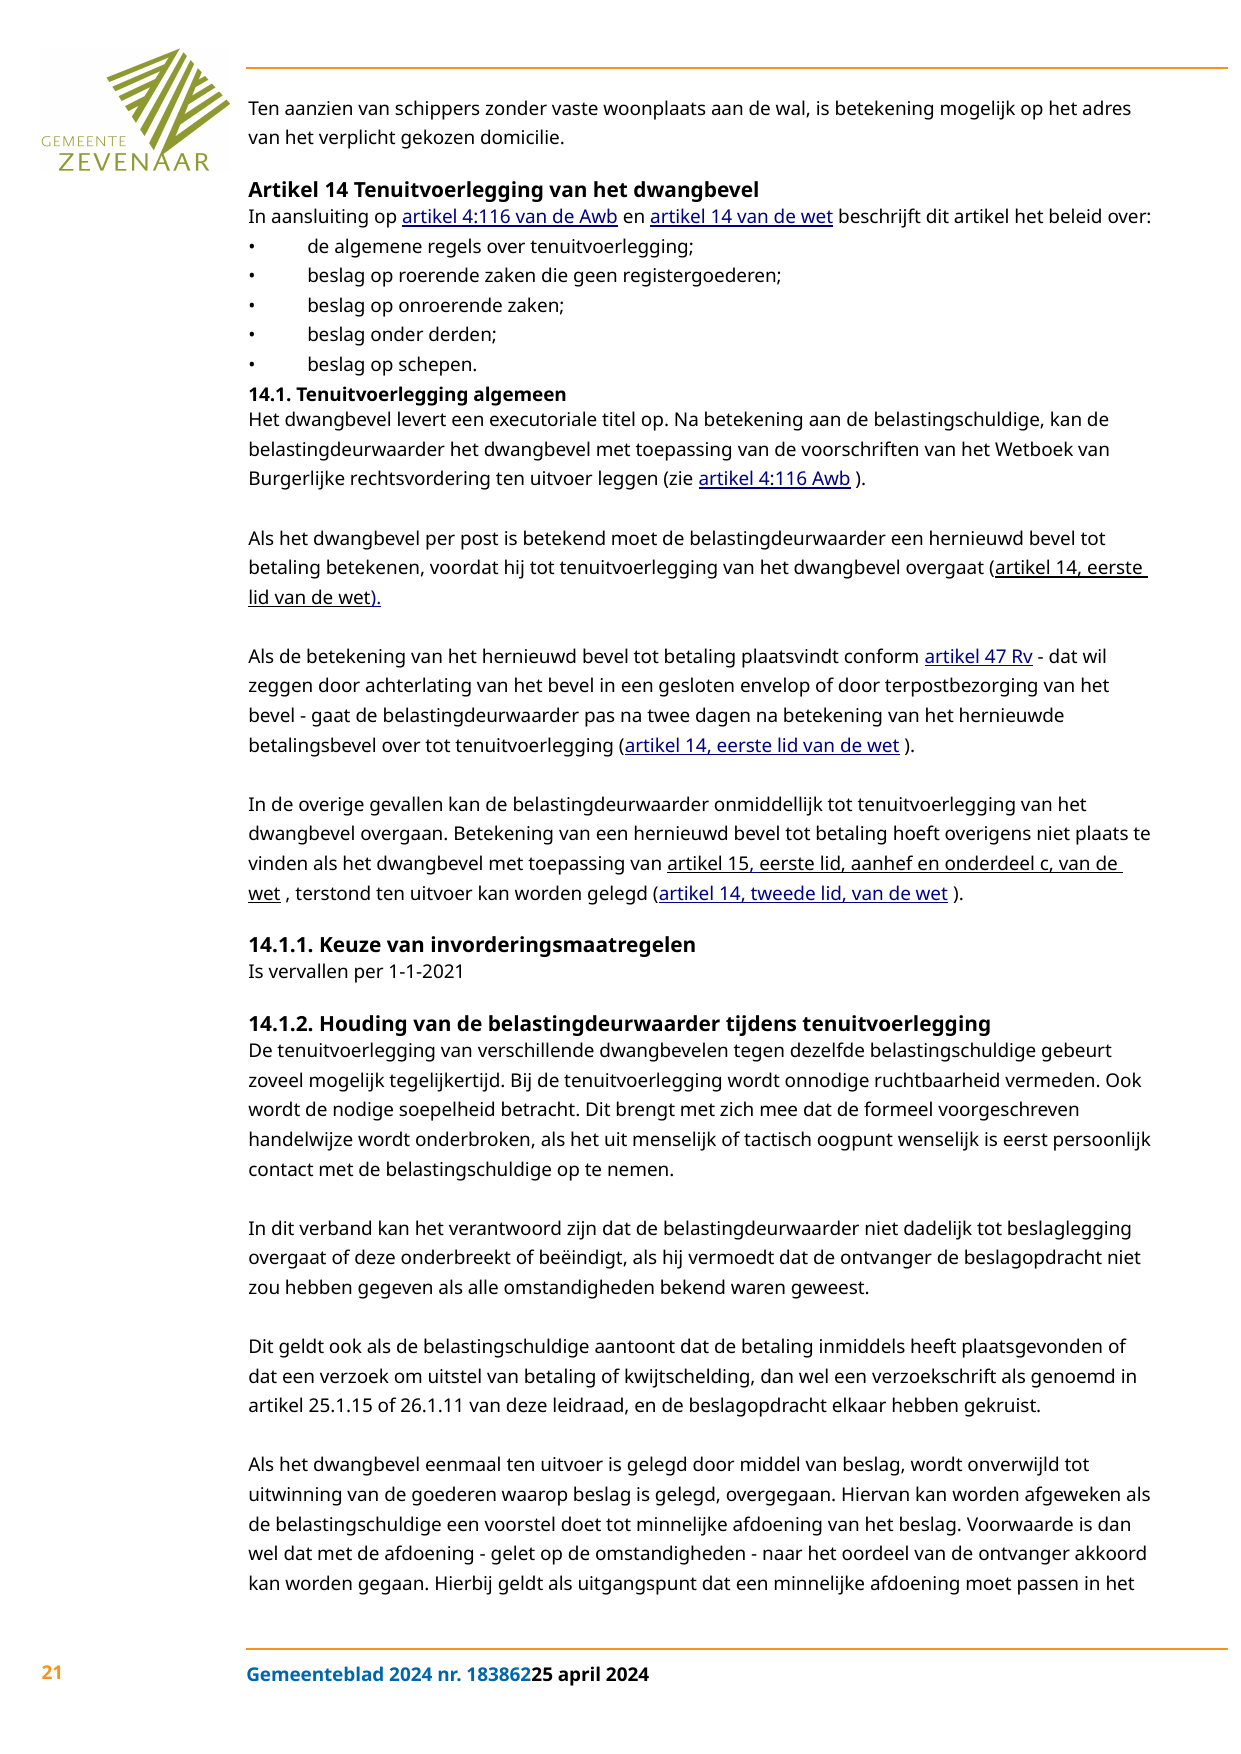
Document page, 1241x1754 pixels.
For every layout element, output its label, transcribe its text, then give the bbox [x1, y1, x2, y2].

text Dit geldt ook als de belastingschuldige aantoont dat de betaling inmiddels heeft plaatsgevonden of dat een verzoek om uitstel van betaling of kwijtschelding, dan wel een verzoekschrift als genoemd in artikel 25.1.15 of 26.1.11 van deze leidraad, en de beslagopdracht elkaar hebben gekruist. [248, 1333, 1152, 1418]
list beslag op roerende zaken die geen registergoederen; [248, 262, 1152, 288]
list de algemene regels over tenuitvoerlegging; [248, 233, 1152, 258]
text Als het dwangbevel eenmaal ten uitvoer is gelegd door middel van beslag, wordt onverwijld tot uitwinning van de goederen waarop beslag is gelegd, overgegaan. Hiervan kan worden afgeweken als de belastingschuldige een voorstel doet tot minnelijke afdoening van het beslag. Voorwaarde is dan wel dat met de afdoening - gelet op de omstandigheden - naar het oordeel van de ontvanger akkoord kan worden gegaan. Hierbij geldt als uitgangspunt dat een minnelijke afdoening moet passen in het [248, 1452, 1152, 1596]
text Artikel 14 Tenuitvoerlegging van het dwangbevel [248, 175, 1152, 203]
picture [41, 47, 231, 172]
text 14.1.2. Houding van de belastingdeurwaarder tijdens tenuitvoerlegging [248, 1009, 1152, 1037]
text In dit verband kan het verantwoord zijn dat de belastingdeurwaarder niet dadelijk tot beslaglegging overgaat of deze onderbreekt of beëindigt, als hij vermoedt dat de ontvanger de beslagopdracht niet zou hebben gegeven als alle omstandigheden bekend waren geweest. [248, 1215, 1152, 1300]
list beslag op schepen. [248, 351, 1152, 377]
text Ten aanzien van schippers zonder vaste woonplaats aan de wal, is betekening mogelijk op het adres van het verplicht gekozen domicilie. [248, 95, 1152, 150]
list beslag op onroerende zaken; [248, 292, 1152, 318]
text 14.1. Tenuitvoerlegging algemeen [248, 381, 1152, 406]
text Het dwangbevel levert een executoriale titel op. Na betekening aan de belastingschuldige, kan de belastingdeurwaarder het dwangbevel met toepassing van de voorschriften van het Wetboek van Burgerlijke rechtsvordering ten uitvoer leggen (zie artikel 4:116 Awb ). [248, 406, 1152, 491]
text In aansluiting op artikel 4:116 van de Awb en artikel 14 van de wet beschrijft dit artikel het beleid over: [248, 203, 1152, 229]
text De tenuitvoerlegging van verschillende dwangbevelen tegen dezelfde belastingschuldige gebeurt zoveel mogelijk tegelijkertijd. Bij de tenuitvoerlegging wordt onnodige ruchtbaarheid vermeden. Ook wordt de nodige soepelheid betracht. Dit brengt met zich mee dat de formeel voorgeschreven handelwijze wordt onderbroken, als het uit menselijk of tactisch oogpunt wenselijk is eerst persoonlijk contact met de belastingschuldige op te nemen. [248, 1037, 1152, 1182]
text 14.1.1. Keuze van invorderingsmaatregelen [248, 930, 1152, 959]
text In de overige gevallen kan de belastingdeurwaarder onmiddellijk tot tenuitvoerlegging van het dwangbevel overgaan. Betekening van een hernieuwd bevel tot betaling hoeft overigens niet plaats te vinden als het dwangbevel met toepassing van artikel 15, eerste lid, aanhef en onderdeel c, van de wet , terstond ten uitvoer kan worden gelegd (artikel 14, tweede lid, van de wet ). [248, 791, 1152, 906]
text Is vervallen per 1-1-2021 [248, 959, 1152, 984]
list beslag onder derden; [248, 322, 1152, 347]
text Als het dwangbevel per post is betekend moet de belastingdeurwaarder een hernieuwd bevel tot betaling betekenen, voordat hij tot tenuitvoerlegging van het dwangbevel overgaat (artikel 14, eerste lid van de wet). [248, 525, 1152, 610]
text Als de betekening van het hernieuwd bevel tot betaling plaatsvindt conform artikel 47 Rv - dat wil zeggen door achterlating van het bevel in een gesloten envelop of door terpostbezorging van het bevel - gaat de belastingdeurwaarder pas na twee dagen na betekening van het hernieuwde betalingsbevel over tot tenuitvoerlegging (artikel 14, eerste lid van de wet ). [248, 643, 1152, 758]
